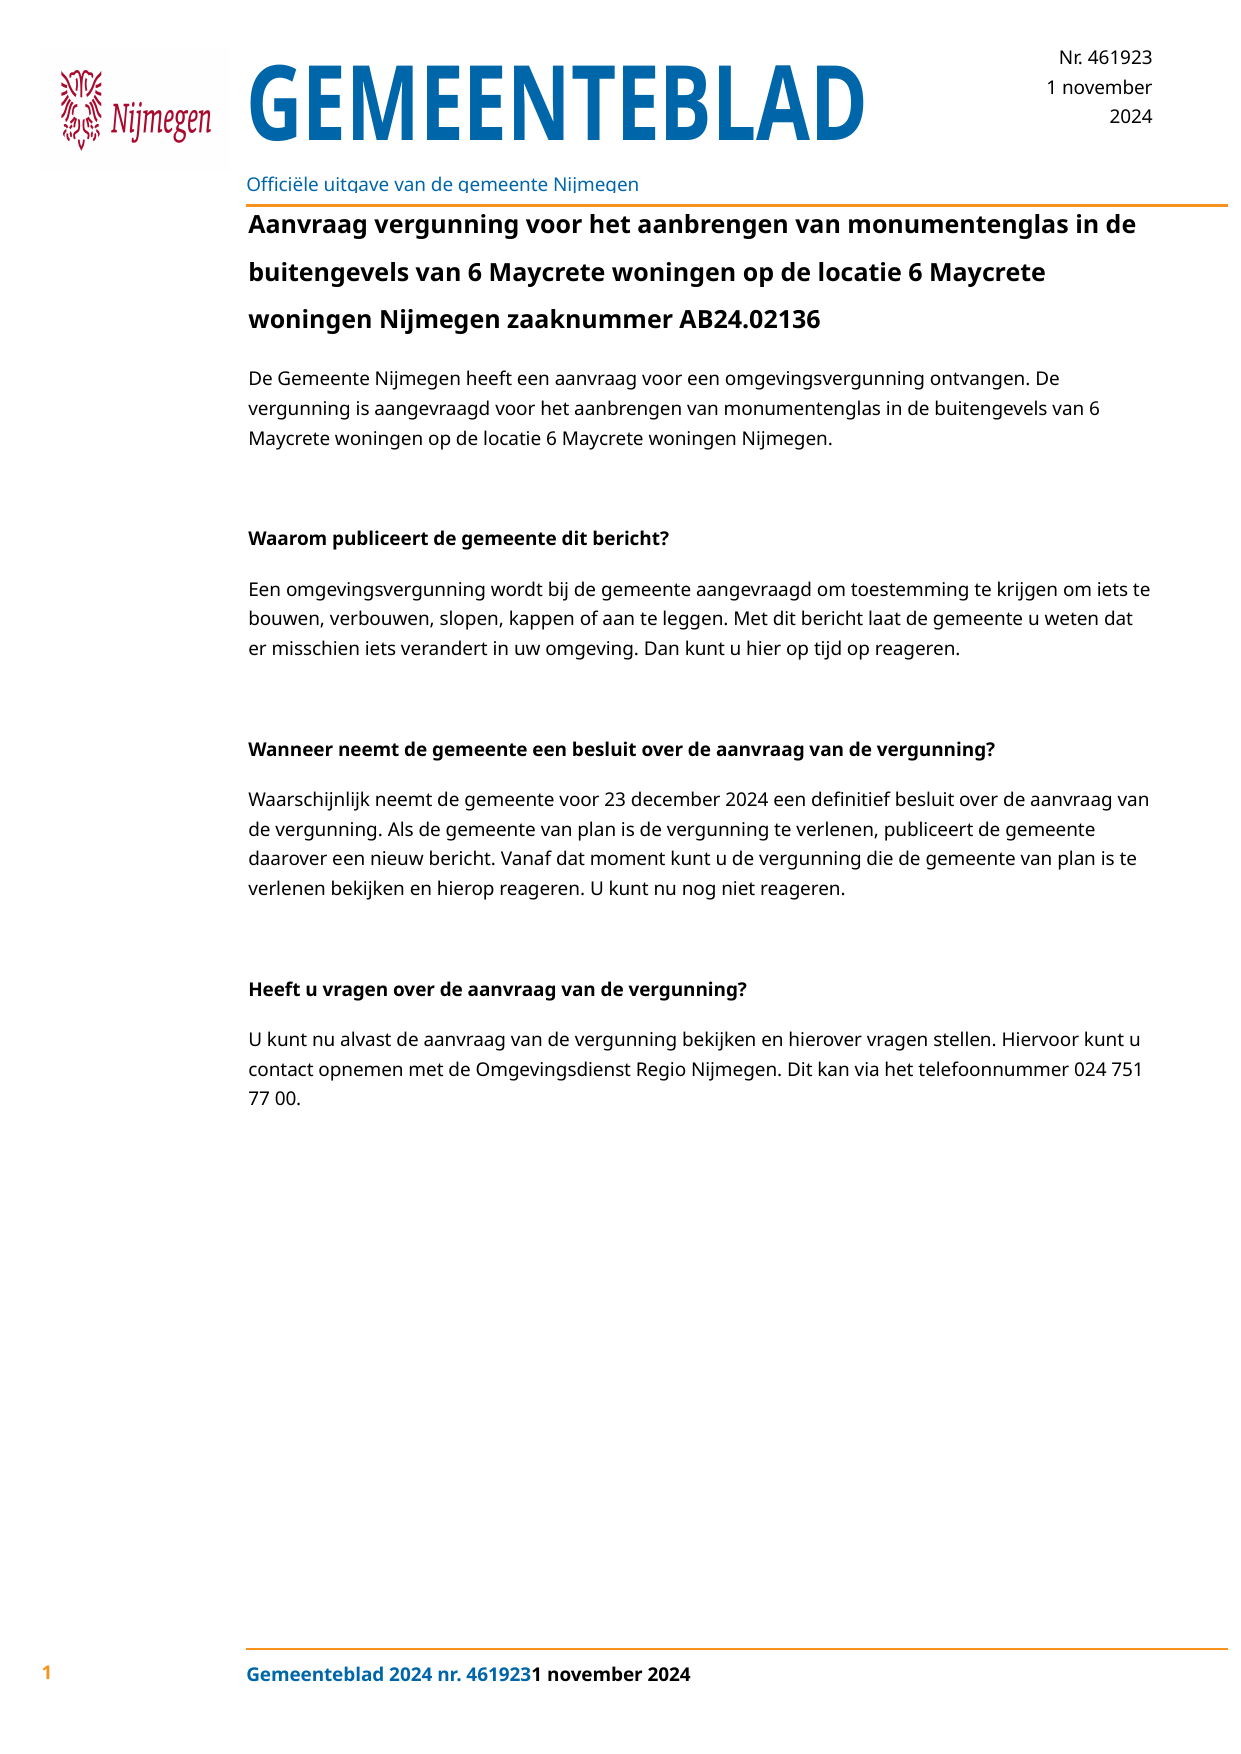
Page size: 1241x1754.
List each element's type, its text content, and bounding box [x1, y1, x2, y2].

picture [41, 47, 231, 172]
text U kunt nu alvast de aanvraag van de vergunning bekijken en hierover vragen stellen. Hiervoor kunt u contact opnemen met de Omgevingsdienst Regio Nijmegen. Dit kan via het telefoonnummer 024 751 77 00. [248, 1026, 1152, 1111]
text De Gemeente Nijmegen heeft een aanvraag voor een omgevingsvergunning ontvangen. De vergunning is aangevraagd voor het aanbrengen van monumentenglas in de buitengevels van 6 Maycrete woningen op de locatie 6 Maycrete woningen Nijmegen. [248, 366, 1152, 450]
text Waarom publiceert de gemeente dit bericht? [248, 526, 1152, 551]
text Wanneer neemt de gemeente een besluit over de aanvraag van de vergunning? [248, 736, 1152, 762]
text Een omgevingsvergunning wordt bij de gemeente aangevraagd om toestemming te krijgen om iets te bouwen, verbouwen, slopen, kappen of aan te leggen. Met dit bericht laat de gemeente u weten dat er misschien iets verandert in uw omgeving. Dan kunt u hier op tijd op reageren. [248, 576, 1152, 661]
text Aanvraag vergunning voor het aanbrengen van monumentenglas in de buitengevels van 6 Maycrete woningen op de locatie 6 Maycrete woningen Nijmegen zaaknummer AB24.02136 [248, 207, 1152, 336]
text Waarschijnlijk neemt de gemeente voor 23 december 2024 een definitief besluit over de aanvraag van de vergunning. Als de gemeente van plan is de vergunning te verlenen, publiceert de gemeente daarover een nieuw bericht. Vanaf dat moment kunt u de vergunning die de gemeente van plan is te verlenen bekijken en hierop reageren. U kunt nu nog niet reageren. [248, 786, 1152, 901]
text Heeft u vragen over de aanvraag van de vergunning? [248, 976, 1152, 1002]
